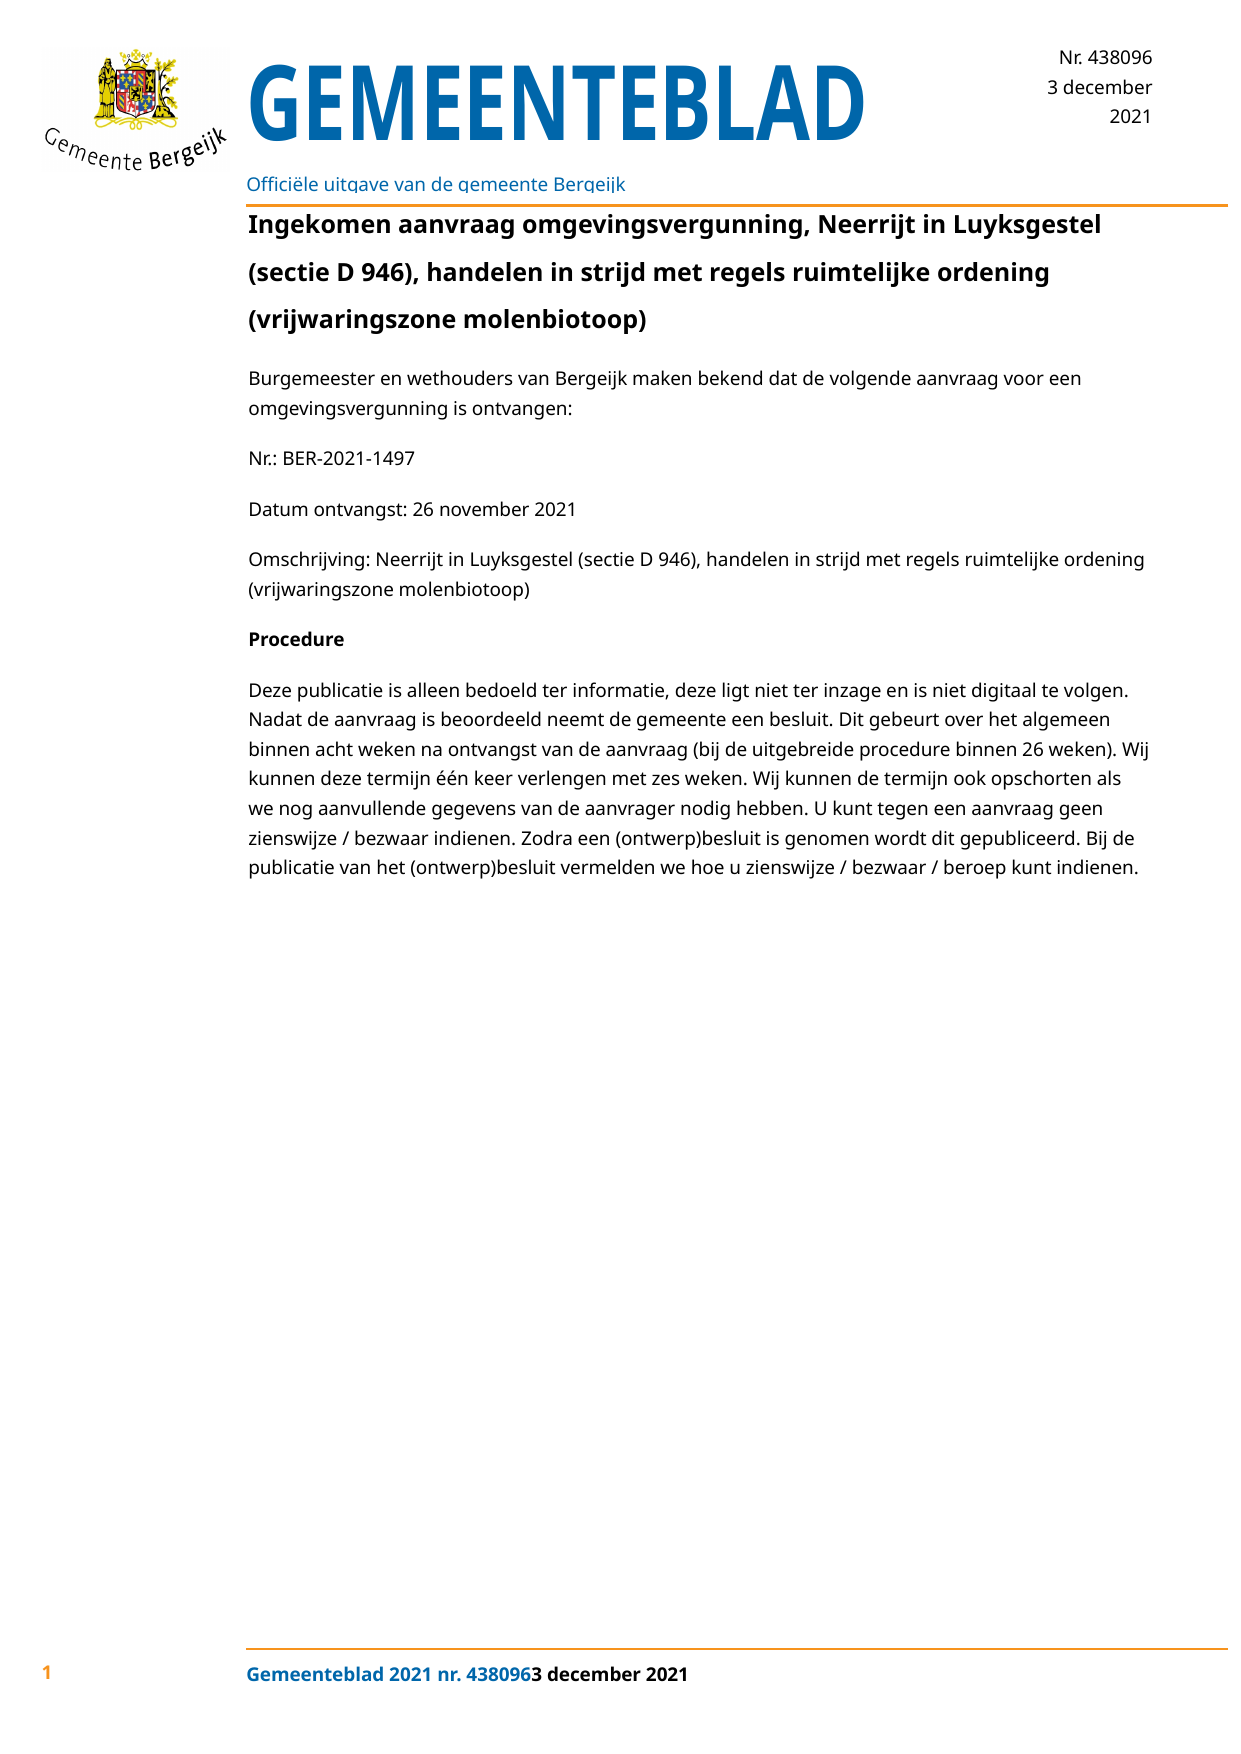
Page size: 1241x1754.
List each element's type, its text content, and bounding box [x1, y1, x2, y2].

text Burgemeester en wethouders van Bergeijk maken bekend dat de volgende aanvraag voor een omgevingsvergunning is ontvangen: [248, 366, 1152, 421]
text Procedure [248, 626, 1152, 652]
text Omschrijving: Neerrijt in Luyksgestel (sectie D 946), handelen in strijd met regels ruimtelijke ordening (vrijwaringszone molenbiotoop) [248, 546, 1152, 602]
text Deze publicatie is alleen bedoeld ter informatie, deze ligt niet ter inzage en is niet digitaal te volgen. Nadat de aanvraag is beoordeeld neemt de gemeente een besluit. Dit gebeurt over het algemeen binnen acht weken na ontvangst van de aanvraag (bij de uitgebreide procedure binnen 26 weken). Wij kunnen deze termijn één keer verlengen met zes weken. Wij kunnen de termijn ook opschorten als we nog aanvullende gegevens van de aanvrager nodig hebben. U kunt tegen een aanvraag geen zienswijze / bezwaar indienen. Zodra een (ontwerp)besluit is genomen wordt dit gepubliceerd. Bij de publicatie van het (ontwerp)besluit vermelden we hoe u zienswijze / bezwaar / beroep kunt indienen. [248, 677, 1152, 880]
picture [41, 47, 231, 172]
text Ingekomen aanvraag omgevingsvergunning, Neerrijt in Luyksgestel (sectie D 946), handelen in strijd met regels ruimtelijke ordening (vrijwaringszone molenbiotoop) [248, 207, 1152, 336]
text Nr.: BER-2021-1497 [248, 446, 1152, 471]
text Datum ontvangst: 26 november 2021 [248, 496, 1152, 522]
